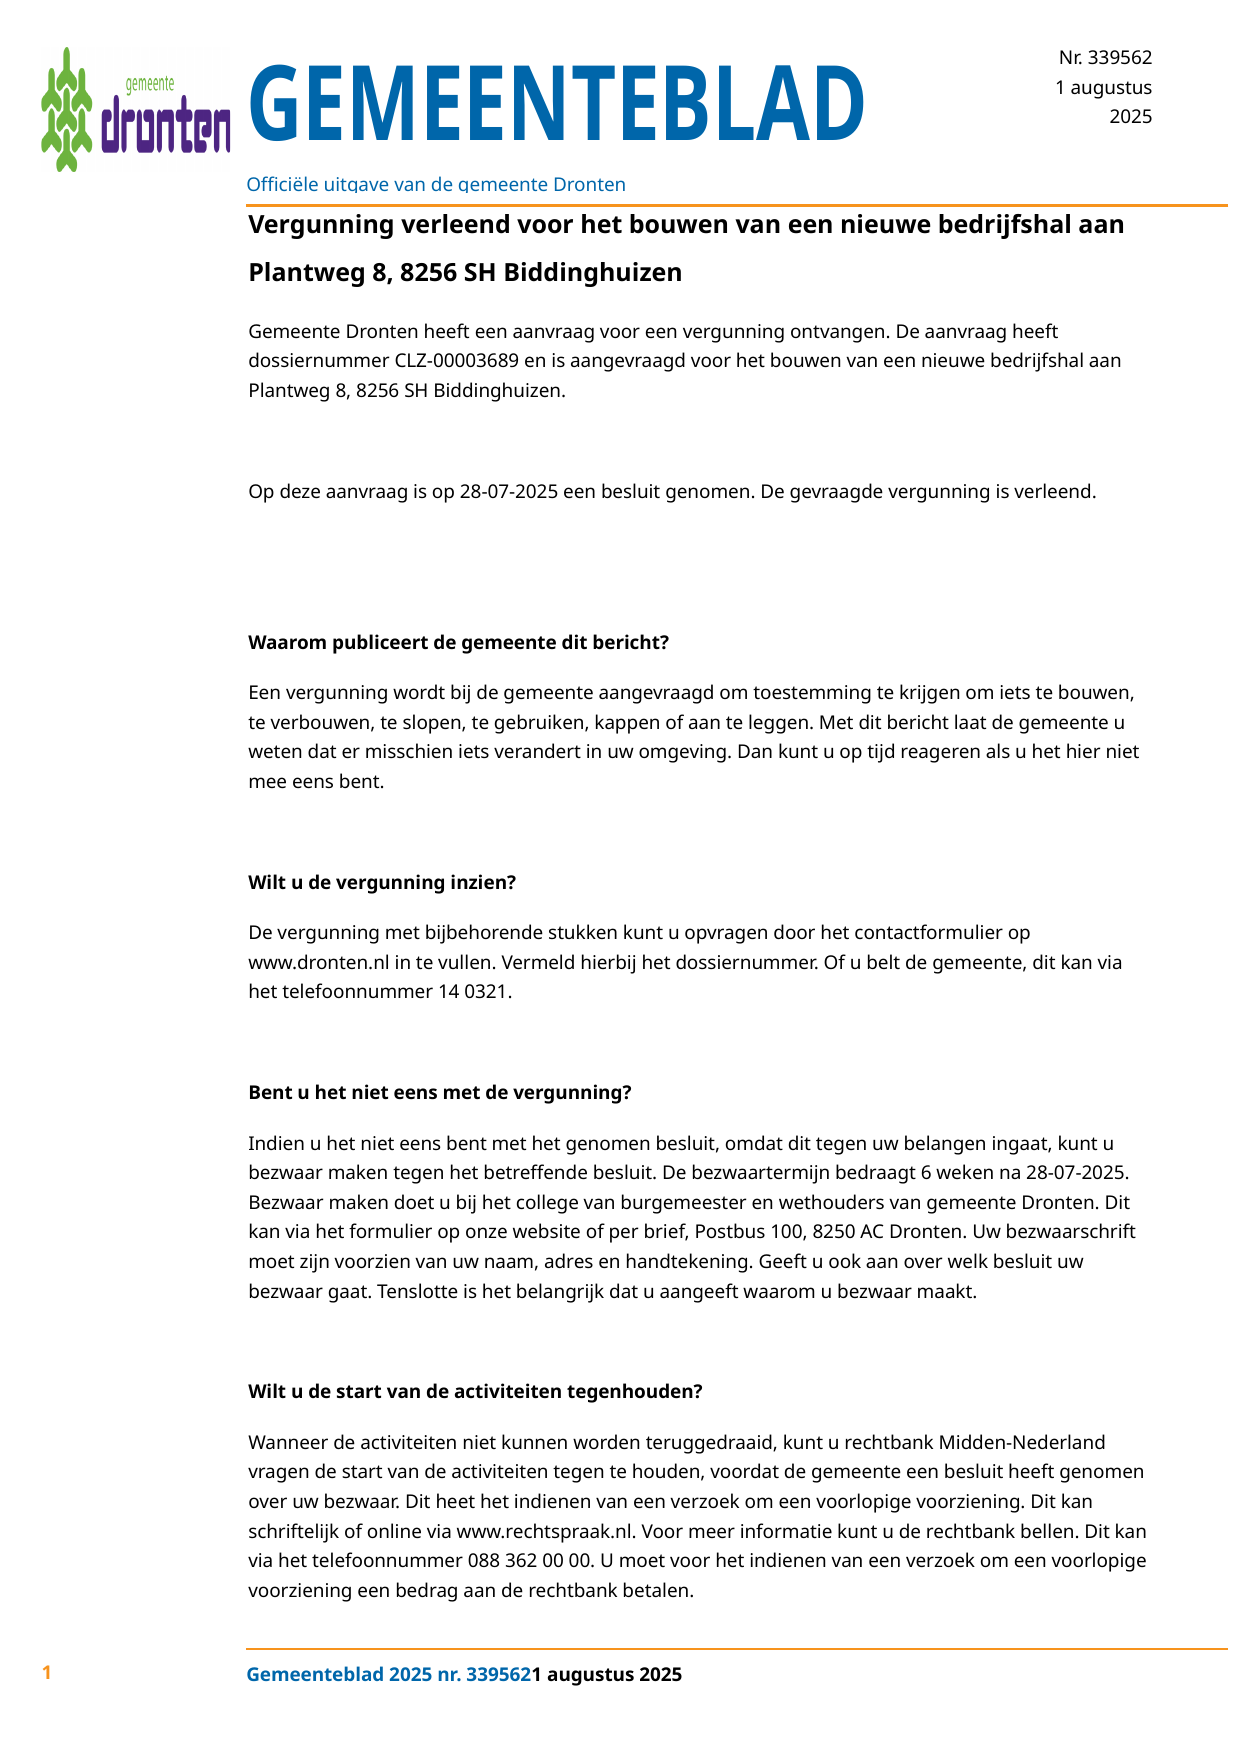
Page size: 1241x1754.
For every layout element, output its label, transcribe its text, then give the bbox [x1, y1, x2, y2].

text Wanneer de activiteiten niet kunnen worden teruggedraaid, kunt u rechtbank Midden-Nederland vragen de start van de activiteiten tegen te houden, voordat de gemeente een besluit heeft genomen over uw bezwaar. Dit heet het indienen van een verzoek om een voorlopige voorziening. Dit kan schriftelijk of online via www.rechtspraak.nl. Voor meer informatie kunt u de rechtbank bellen. Dit kan via het telefoonnummer 088 362 00 00. U moet voor het indienen van een verzoek om een voorlopige voorziening een bedrag aan de rechtbank betalen. [248, 1429, 1152, 1603]
text Een vergunning wordt bij de gemeente aangevraagd om toestemming te krijgen om iets te bouwen, te verbouwen, te slopen, te gebruiken, kappen of aan te leggen. Met dit bericht laat de gemeente u weten dat er misschien iets verandert in uw omgeving. Dan kunt u op tijd reageren als u het hier niet mee eens bent. [248, 679, 1152, 794]
text De vergunning met bijbehorende stukken kunt u opvragen door het contactformulier op www.dronten.nl in te vullen. Vermeld hierbij het dossiernummer. Of u belt de gemeente, dit kan via het telefoonnummer 14 0321. [248, 919, 1152, 1004]
text Vergunning verleend voor het bouwen van een nieuwe bedrijfshal aan Plantweg 8, 8256 SH Biddinghuizen [248, 207, 1152, 288]
picture [41, 47, 231, 172]
text Gemeente Dronten heeft een aanvraag voor een vergunning ontvangen. De aanvraag heeft dossiernummer CLZ-00003689 en is aangevraagd voor het bouwen van een nieuwe bedrijfshal aan Plantweg 8, 8256 SH Biddinghuizen. [248, 318, 1152, 403]
text Op deze aanvraag is op 28-07-2025 een besluit genomen. De gevraagde vergunning is verleend. [248, 478, 1152, 504]
text Bent u het niet eens met de vergunning? [248, 1079, 1152, 1105]
text Wilt u de start van de activiteiten tegenhouden? [248, 1379, 1152, 1404]
text Wilt u de vergunning inzien? [248, 869, 1152, 895]
text Indien u het niet eens bent met het genomen besluit, omdat dit tegen uw belangen ingaat, kunt u bezwaar maken tegen het betreffende besluit. De bezwaartermijn bedraagt 6 weken na 28-07-2025. Bezwaar maken doet u bij het college van burgemeester en wethouders van gemeente Dronten. Dit kan via het formulier op onze website of per brief, Postbus 100, 8250 AC Dronten. Uw bezwaarschrift moet zijn voorzien van uw naam, adres en handtekening. Geeft u ook aan over welk besluit uw bezwaar gaat. Tenslotte is het belangrijk dat u aangeeft waarom u bezwaar maakt. [248, 1130, 1152, 1304]
text Waarom publiceert de gemeente dit bericht? [248, 629, 1152, 655]
